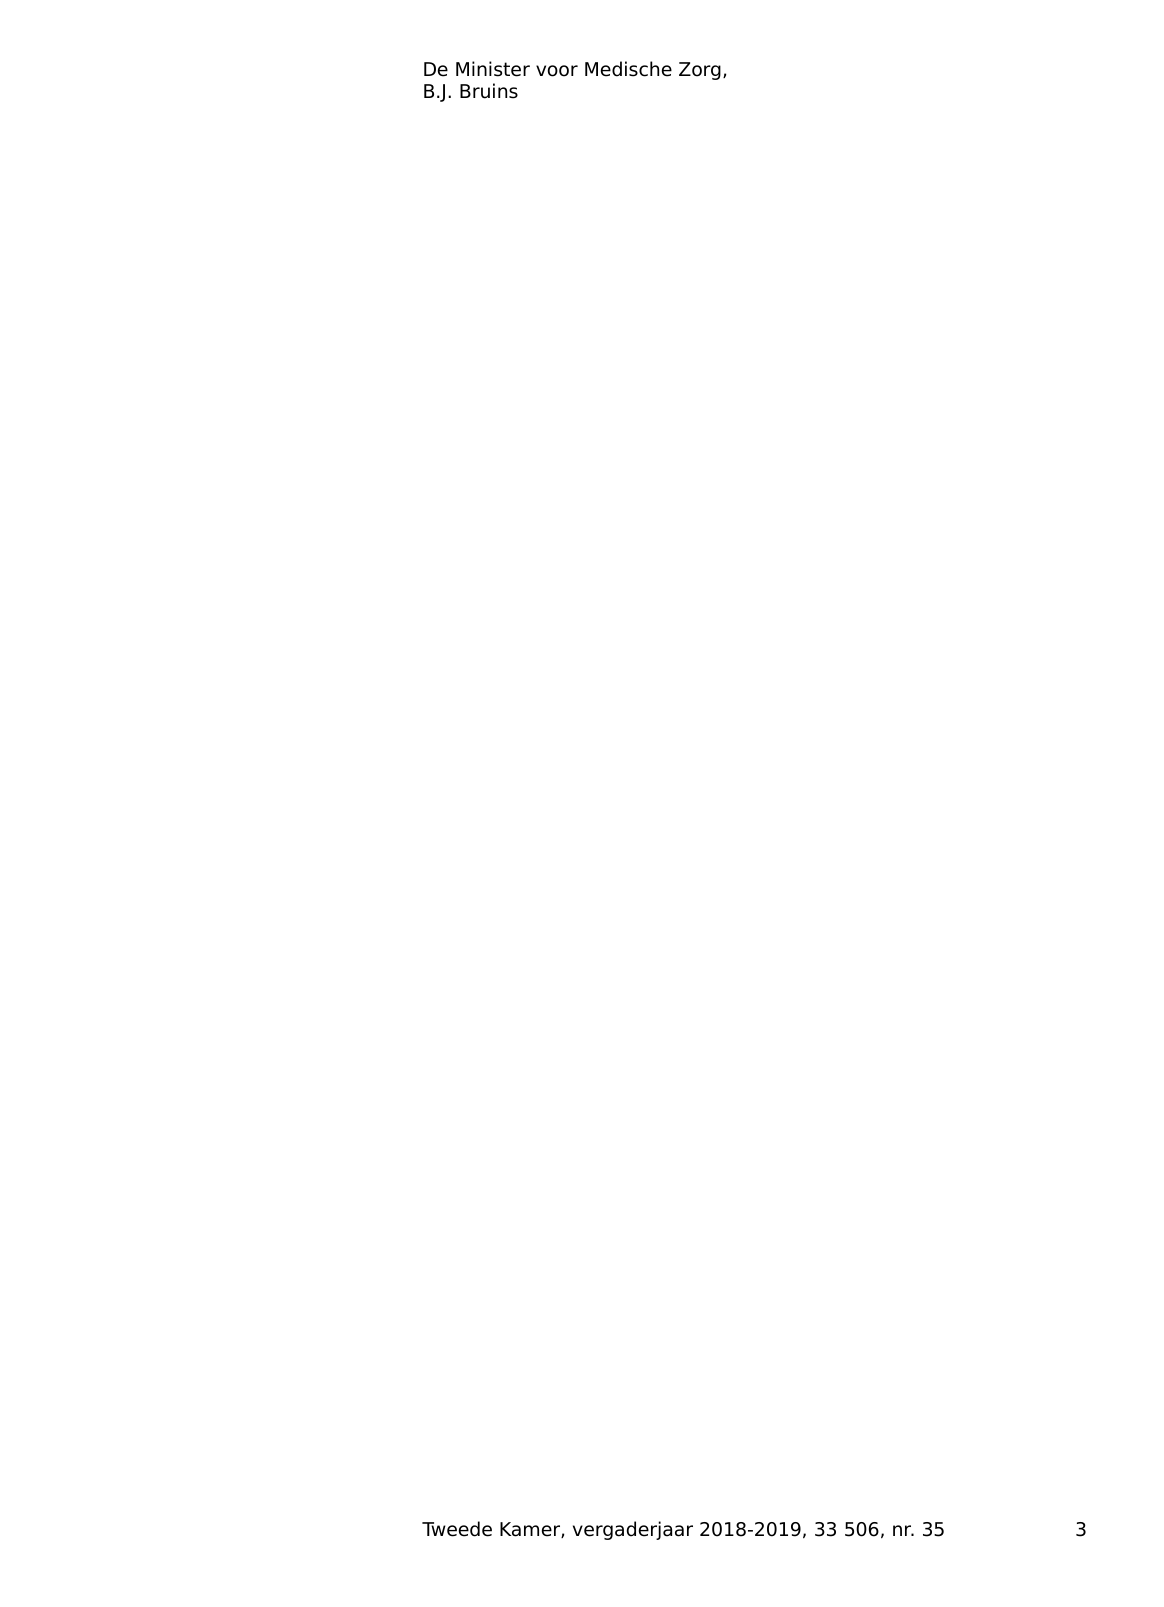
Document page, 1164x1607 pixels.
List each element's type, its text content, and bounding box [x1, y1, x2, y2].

text De Minister voor Medische Zorg, B.J. Bruins [422, 59, 1087, 103]
